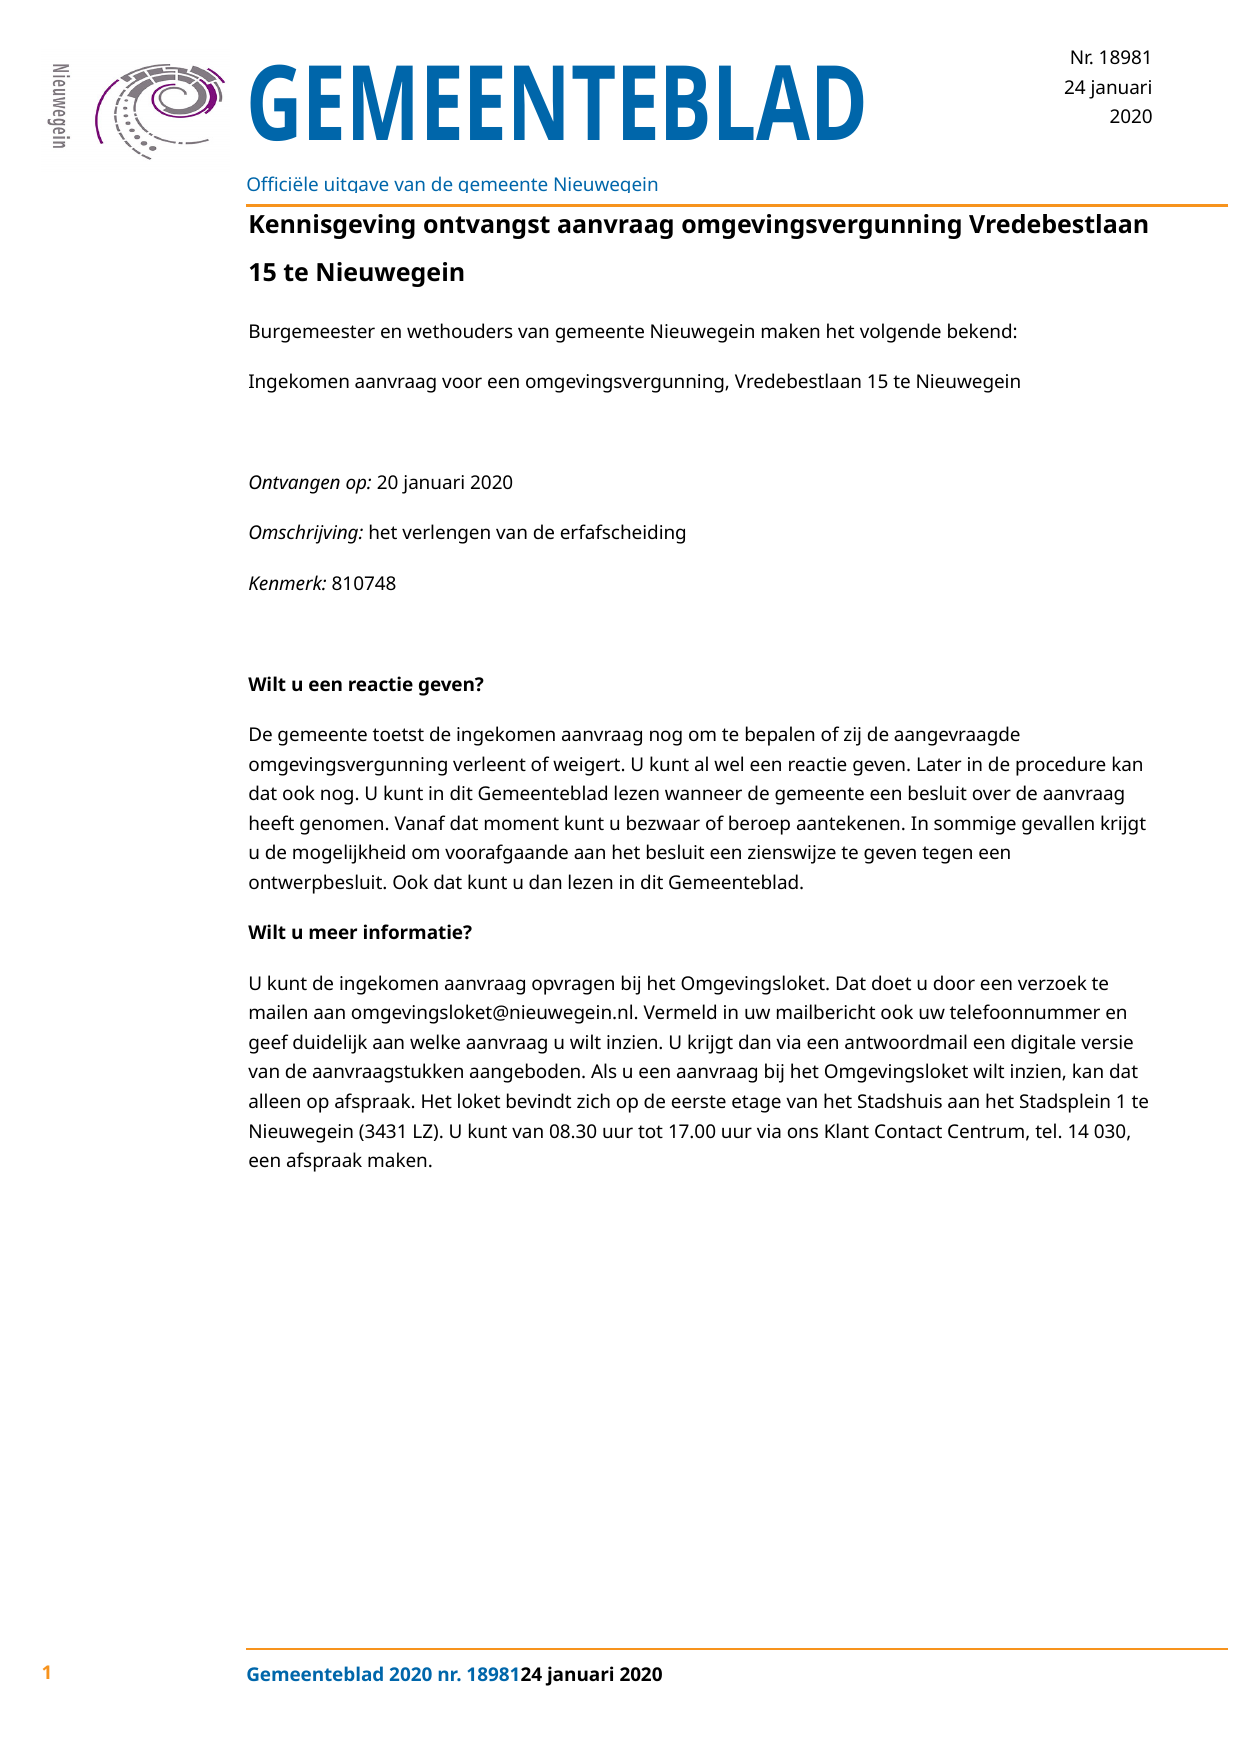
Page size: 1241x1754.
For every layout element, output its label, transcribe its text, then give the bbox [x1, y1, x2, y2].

text De gemeente toetst de ingekomen aanvraag nog om te bepalen of zij de aangevraagde omgevingsvergunning verleent of weigert. U kunt al wel een reactie geven. Later in de procedure kan dat ook nog. U kunt in dit Gemeenteblad lezen wanneer de gemeente een besluit over de aanvraag heeft genomen. Vanaf dat moment kunt u bezwaar of beroep aantekenen. In sommige gevallen krijgt u de mogelijkheid om voorafgaande aan het besluit een zienswijze te geven tegen een ontwerpbesluit. Ook dat kunt u dan lezen in dit Gemeenteblad. [248, 721, 1152, 895]
picture [41, 47, 231, 172]
text Omschrijving: het verlengen van de erfafscheiding [248, 519, 1152, 545]
text Wilt u een reactie geven? [248, 671, 1152, 697]
text Kenmerk: 810748 [248, 570, 1152, 596]
text Kennisgeving ontvangst aanvraag omgevingsvergunning Vredebestlaan 15 te Nieuwegein [248, 207, 1152, 288]
text U kunt de ingekomen aanvraag opvragen bij het Omgevingsloket. Dat doet u door een verzoek te mailen aan omgevingsloket@nieuwegein.nl. Vermeld in uw mailbericht ook uw telefoonnummer en geef duidelijk aan welke aanvraag u wilt inzien. U krijgt dan via een antwoordmail een digitale versie van de aanvraagstukken aangeboden. Als u een aanvraag bij het Omgevingsloket wilt inzien, kan dat alleen op afspraak. Het loket bevindt zich op de eerste etage van het Stadshuis aan het Stadsplein 1 te Nieuwegein (3431 LZ). U kunt van 08.30 uur tot 17.00 uur via ons Klant Contact Centrum, tel. 14 030, een afspraak maken. [248, 970, 1152, 1173]
text Ontvangen op: 20 januari 2020 [248, 469, 1152, 495]
text Burgemeester en wethouders van gemeente Nieuwegein maken het volgende bekend: [248, 318, 1152, 344]
text Wilt u meer informatie? [248, 919, 1152, 945]
text Ingekomen aanvraag voor een omgevingsvergunning, Vredebestlaan 15 te Nieuwegein [248, 368, 1152, 394]
